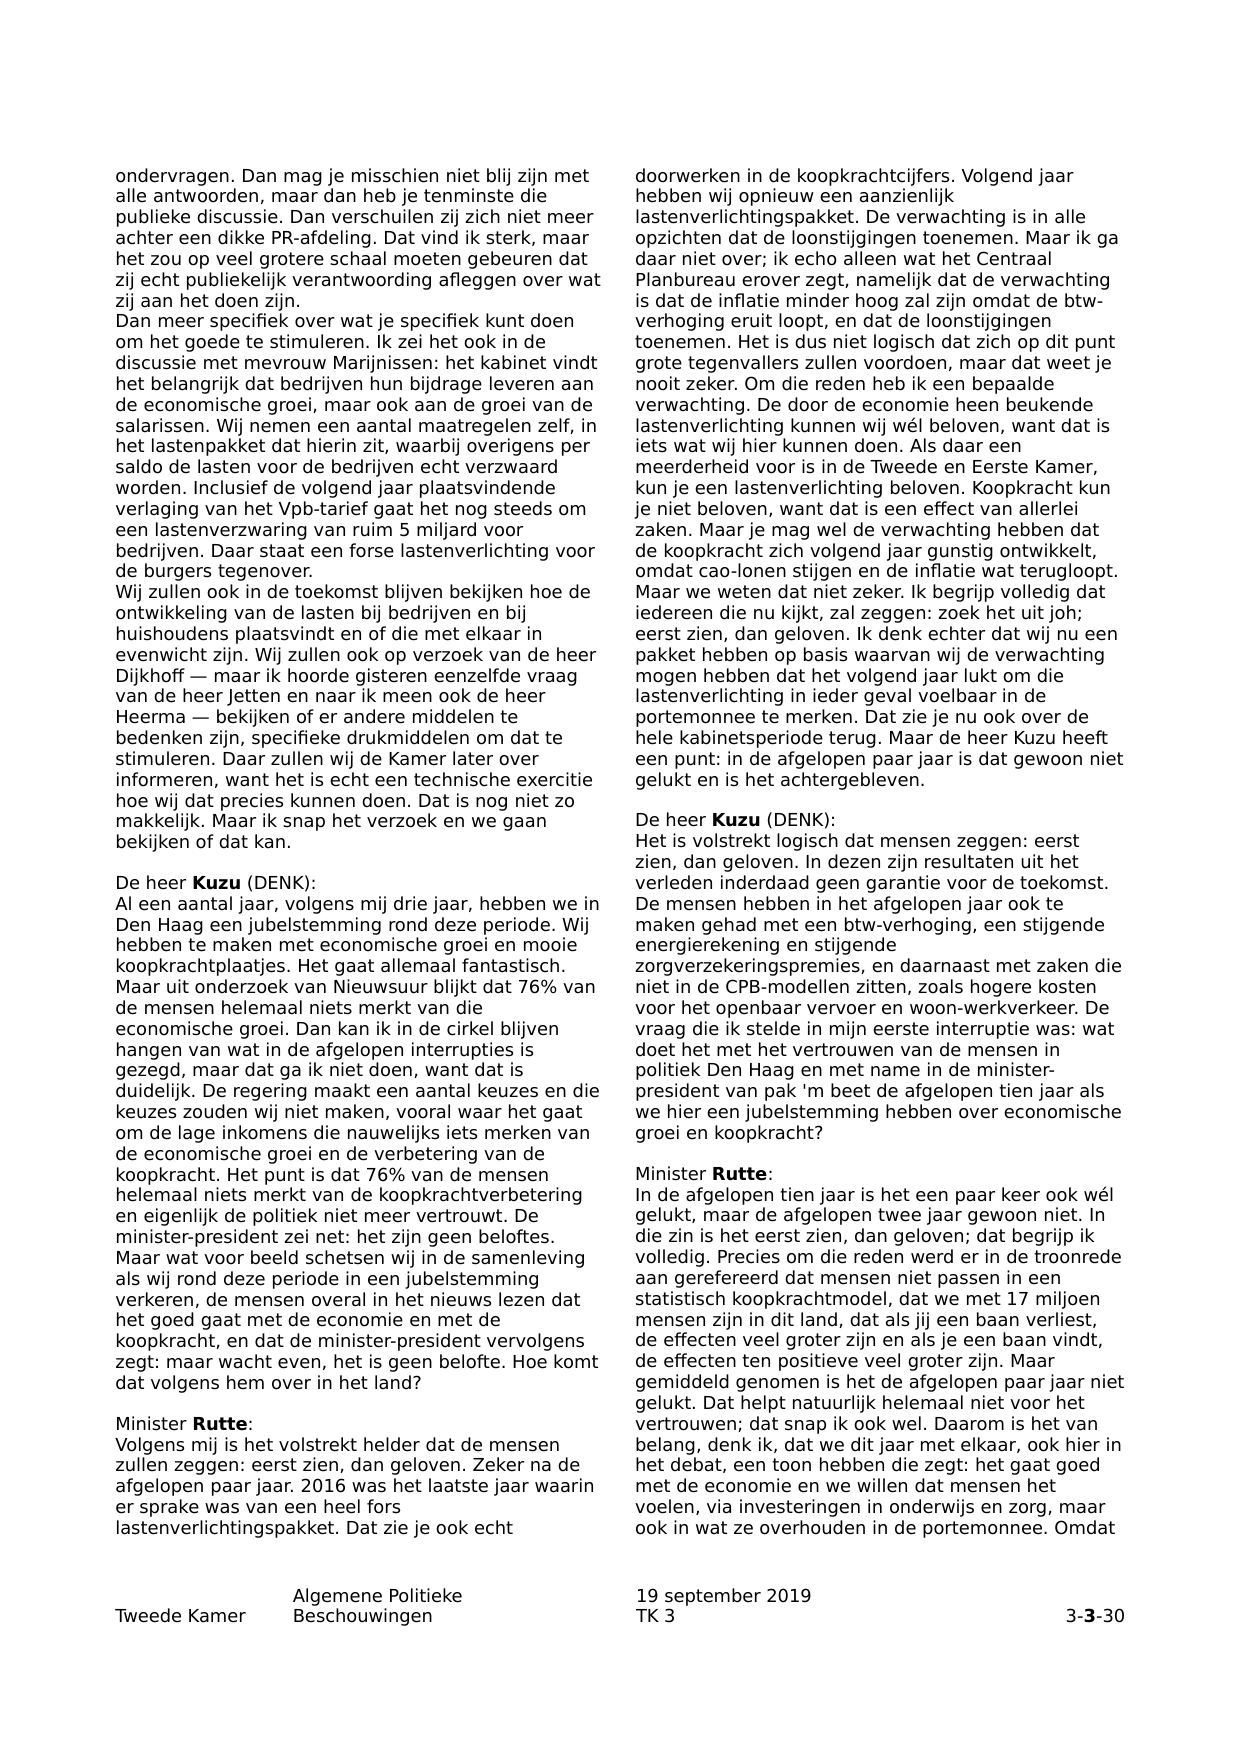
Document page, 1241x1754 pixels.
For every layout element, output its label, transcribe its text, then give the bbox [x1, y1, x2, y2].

text ondervragen. Dan mag je misschien niet blij zijn met alle antwoorden, maar dan heb je tenminste die publieke discussie. Dan verschuilen zij zich niet meer achter een dikke PR-afdeling. Dat vind ik sterk, maar het zou op veel grotere schaal moeten gebeuren dat zij echt publiekelijk verantwoording afleggen over wat zij aan het doen zijn. [115, 165, 605, 311]
text Volgens mij is het volstrekt helder dat de mensen zullen zeggen: eerst zien, dan geloven. Zeker na de afgelopen paar jaar. 2016 was het laatste jaar waarin er sprake was van een heel fors lastenverlichtingspakket. Dat zie je ook echt [115, 1434, 605, 1538]
text Dan meer specifiek over wat je specifiek kunt doen om het goede te stimuleren. Ik zei het ook in de discussie met mevrouw Marijnissen: het kabinet vindt het belangrijk dat bedrijven hun bijdrage leveren aan de economische groei, maar ook aan de groei van de salarissen. Wij nemen een aantal maatregelen zelf, in het lastenpakket dat hierin zit, waarbij overigens per saldo de lasten voor de bedrijven echt verzwaard worden. Inclusief de volgend jaar plaatsvindende verlaging van het Vpb-tarief gaat het nog steeds om een lastenverzwaring van ruim 5 miljard voor bedrijven. Daar staat een forse lastenverlichting voor de burgers tegenover. [115, 311, 605, 582]
text Het is volstrekt logisch dat mensen zeggen: eerst zien, dan geloven. In dezen zijn resultaten uit het verleden inderdaad geen garantie voor de toekomst. De mensen hebben in het afgelopen jaar ook te maken gehad met een btw-verhoging, een stijgende energierekening en stijgende zorgverzekeringspremies, en daarnaast met zaken die niet in de CPB-modellen zitten, zoals hogere kosten voor het openbaar vervoer en woon-werkverkeer. De vraag die ik stelde in mijn eerste interruptie was: wat doet het met het vertrouwen van de mensen in politiek Den Haag en met name in de minister-president van pak 'm beet de afgelopen tien jaar als we hier een jubelstemming hebben over economische groei en koopkracht? [635, 831, 1125, 1143]
text Al een aantal jaar, volgens mij drie jaar, hebben we in Den Haag een jubelstemming rond deze periode. Wij hebben te maken met economische groei en mooie koopkrachtplaatjes. Het gaat allemaal fantastisch. Maar uit onderzoek van Nieuwsuur blijkt dat 76% van de mensen helemaal niets merkt van die economische groei. Dan kan ik in de cirkel blijven hangen van wat in de afgelopen interrupties is gezegd, maar dat ga ik niet doen, want dat is duidelijk. De regering maakt een aantal keuzes en die keuzes zouden wij niet maken, vooral waar het gaat om de lage inkomens die nauwelijks iets merken van de economische groei en de verbetering van de koopkracht. Het punt is dat 76% van de mensen helemaal niets merkt van de koopkrachtverbetering en eigenlijk de politiek niet meer vertrouwt. De minister-president zei net: het zijn geen beloftes. Maar wat voor beeld schetsen wij in de samenleving als wij rond deze periode in een jubelstemming verkeren, de mensen overal in het nieuws lezen dat het goed gaat met de economie en met de koopkracht, en dat de minister-president vervolgens zegt: maar wacht even, het is geen belofte. Hoe komt dat volgens hem over in het land? [115, 893, 605, 1393]
text De heer Kuzu (DENK): [115, 873, 605, 893]
text In de afgelopen tien jaar is het een paar keer ook wél gelukt, maar de afgelopen twee jaar gewoon niet. In die zin is het eerst zien, dan geloven; dat begrijp ik volledig. Precies om die reden werd er in de troonrede aan gerefereerd dat mensen niet passen in een statistisch koopkrachtmodel, dat we met 17 miljoen mensen zijn in dit land, dat als jij een baan verliest, de effecten veel groter zijn en als je een baan vindt, de effecten ten positieve veel groter zijn. Maar gemiddeld genomen is het de afgelopen paar jaar niet gelukt. Dat helpt natuurlijk helemaal niet voor het vertrouwen; dat snap ik ook wel. Daarom is het van belang, denk ik, dat we dit jaar met elkaar, ook hier in het debat, een toon hebben die zegt: het gaat goed met de economie en we willen dat mensen het voelen, via investeringen in onderwijs en zorg, maar ook in wat ze overhouden in de portemonnee. Omdat [635, 1184, 1125, 1538]
text Minister Rutte: [635, 1163, 1125, 1184]
text De heer Kuzu (DENK): [635, 810, 1125, 831]
text Minister Rutte: [115, 1413, 605, 1434]
text doorwerken in de koopkrachtcijfers. Volgend jaar hebben wij opnieuw een aanzienlijk lastenverlichtingspakket. De verwachting is in alle opzichten dat de loonstijgingen toenemen. Maar ik ga daar niet over; ik echo alleen wat het Centraal Planbureau erover zegt, namelijk dat de verwachting is dat de inflatie minder hoog zal zijn omdat de btw-verhoging eruit loopt, en dat de loonstijgingen toenemen. Het is dus niet logisch dat zich op dit punt grote tegenvallers zullen voordoen, maar dat weet je nooit zeker. Om die reden heb ik een bepaalde verwachting. De door de economie heen beukende lastenverlichting kunnen wij wél beloven, want dat is iets wat wij hier kunnen doen. Als daar een meerderheid voor is in de Tweede en Eerste Kamer, kun je een lastenverlichting beloven. Koopkracht kun je niet beloven, want dat is een effect van allerlei zaken. Maar je mag wel de verwachting hebben dat de koopkracht zich volgend jaar gunstig ontwikkelt, omdat cao-lonen stijgen en de inflatie wat terugloopt. Maar we weten dat niet zeker. Ik begrijp volledig dat iedereen die nu kijkt, zal zeggen: zoek het uit joh; eerst zien, dan geloven. Ik denk echter dat wij nu een pakket hebben op basis waarvan wij de verwachting mogen hebben dat het volgend jaar lukt om die lastenverlichting in ieder geval voelbaar in de portemonnee te merken. Dat zie je nu ook over de hele kabinetsperiode terug. Maar de heer Kuzu heeft een punt: in de afgelopen paar jaar is dat gewoon niet gelukt en is het achtergebleven. [635, 165, 1125, 790]
text Wij zullen ook in de toekomst blijven bekijken hoe de ontwikkeling van de lasten bij bedrijven en bij huishoudens plaatsvindt en of die met elkaar in evenwicht zijn. Wij zullen ook op verzoek van de heer Dijkhoff — maar ik hoorde gisteren eenzelfde vraag van de heer Jetten en naar ik meen ook de heer Heerma — bekijken of er andere middelen te bedenken zijn, specifieke drukmiddelen om dat te stimuleren. Daar zullen wij de Kamer later over informeren, want het is echt een technische exercitie hoe wij dat precies kunnen doen. Dat is nog niet zo makkelijk. Maar ik snap het verzoek en we gaan bekijken of dat kan. [115, 582, 605, 853]
